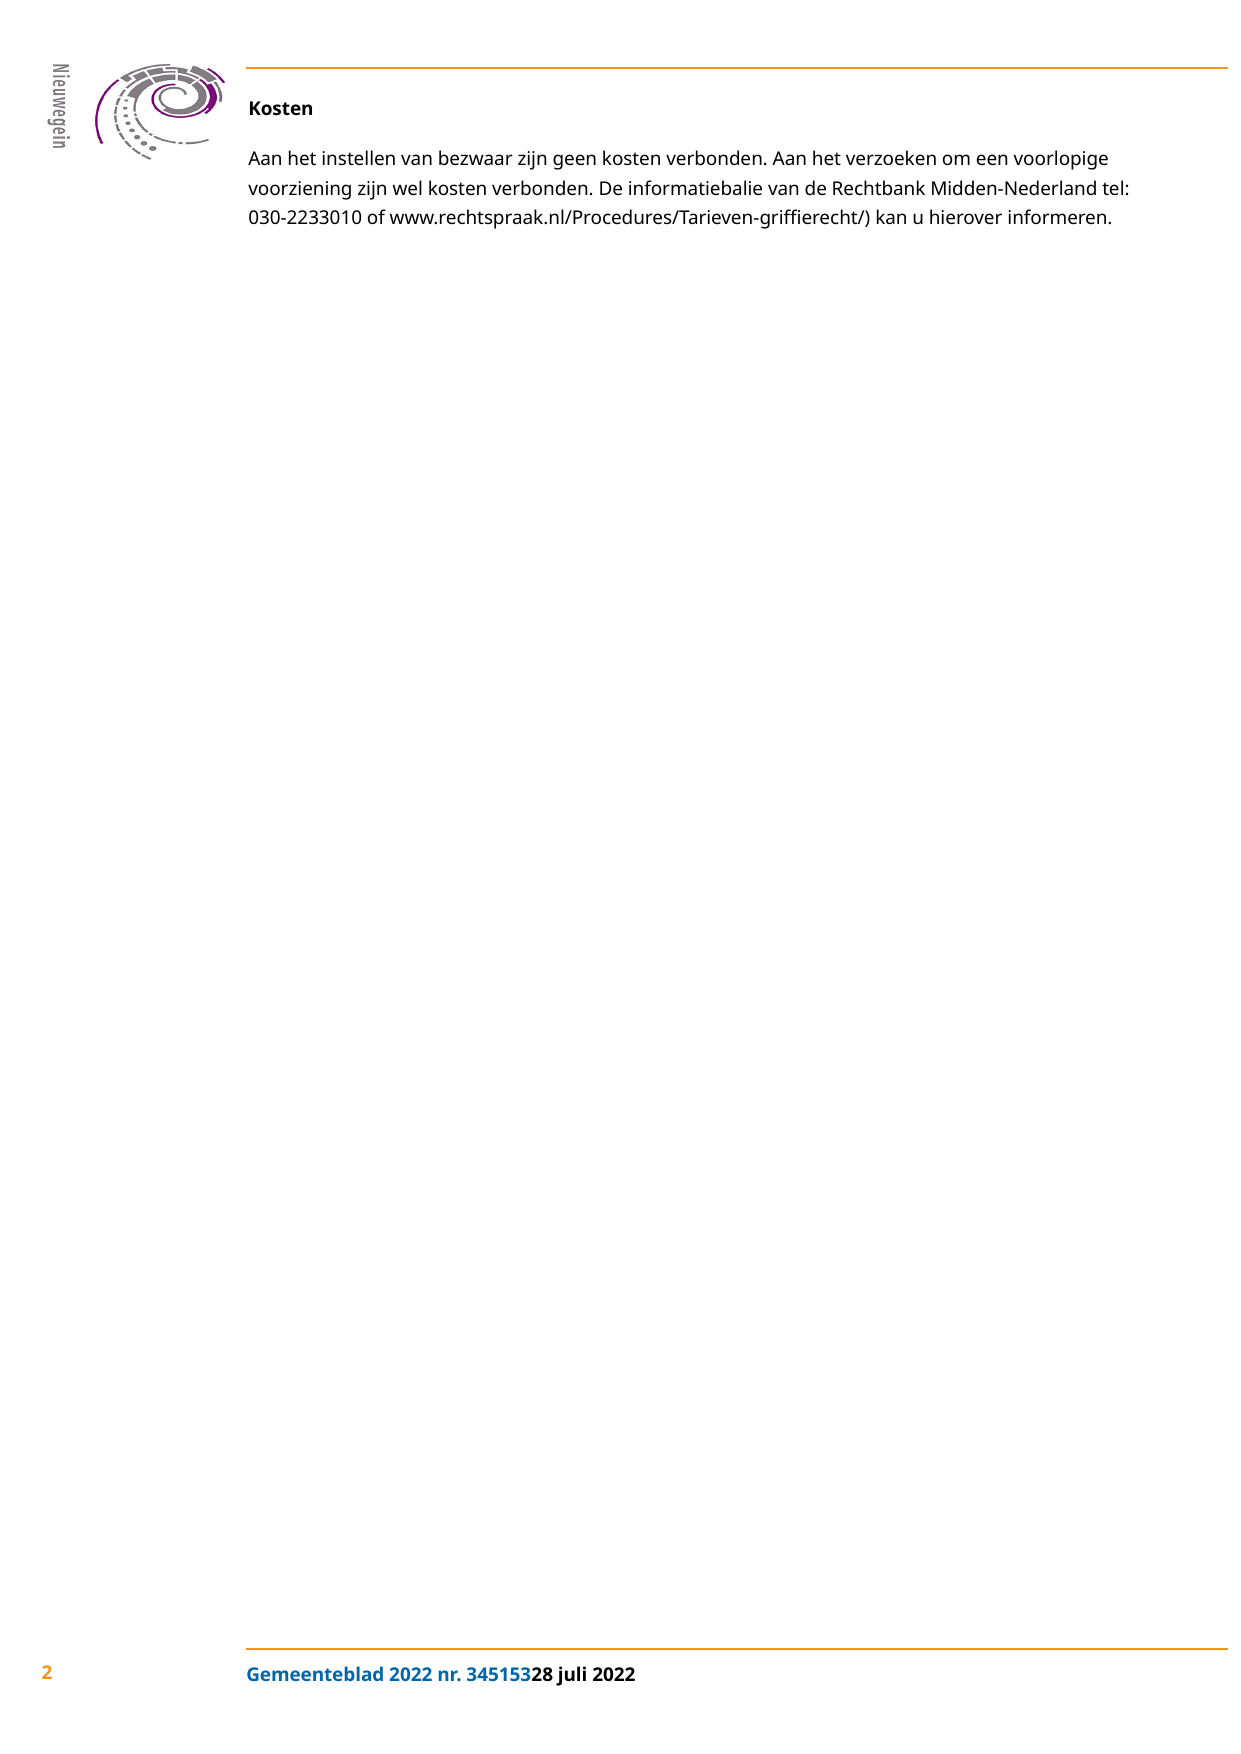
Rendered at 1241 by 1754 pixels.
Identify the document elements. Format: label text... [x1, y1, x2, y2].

text Kosten [248, 95, 1152, 121]
picture [41, 47, 231, 172]
text Aan het instellen van bezwaar zijn geen kosten verbonden. Aan het verzoeken om een voorlopige voorziening zijn wel kosten verbonden. De informatiebalie van de Rechtbank Midden-Nederland tel: 030-2233010 of www.rechtspraak.nl/Procedures/Tarieven-griffierecht/) kan u hierover informeren. [248, 145, 1152, 230]
